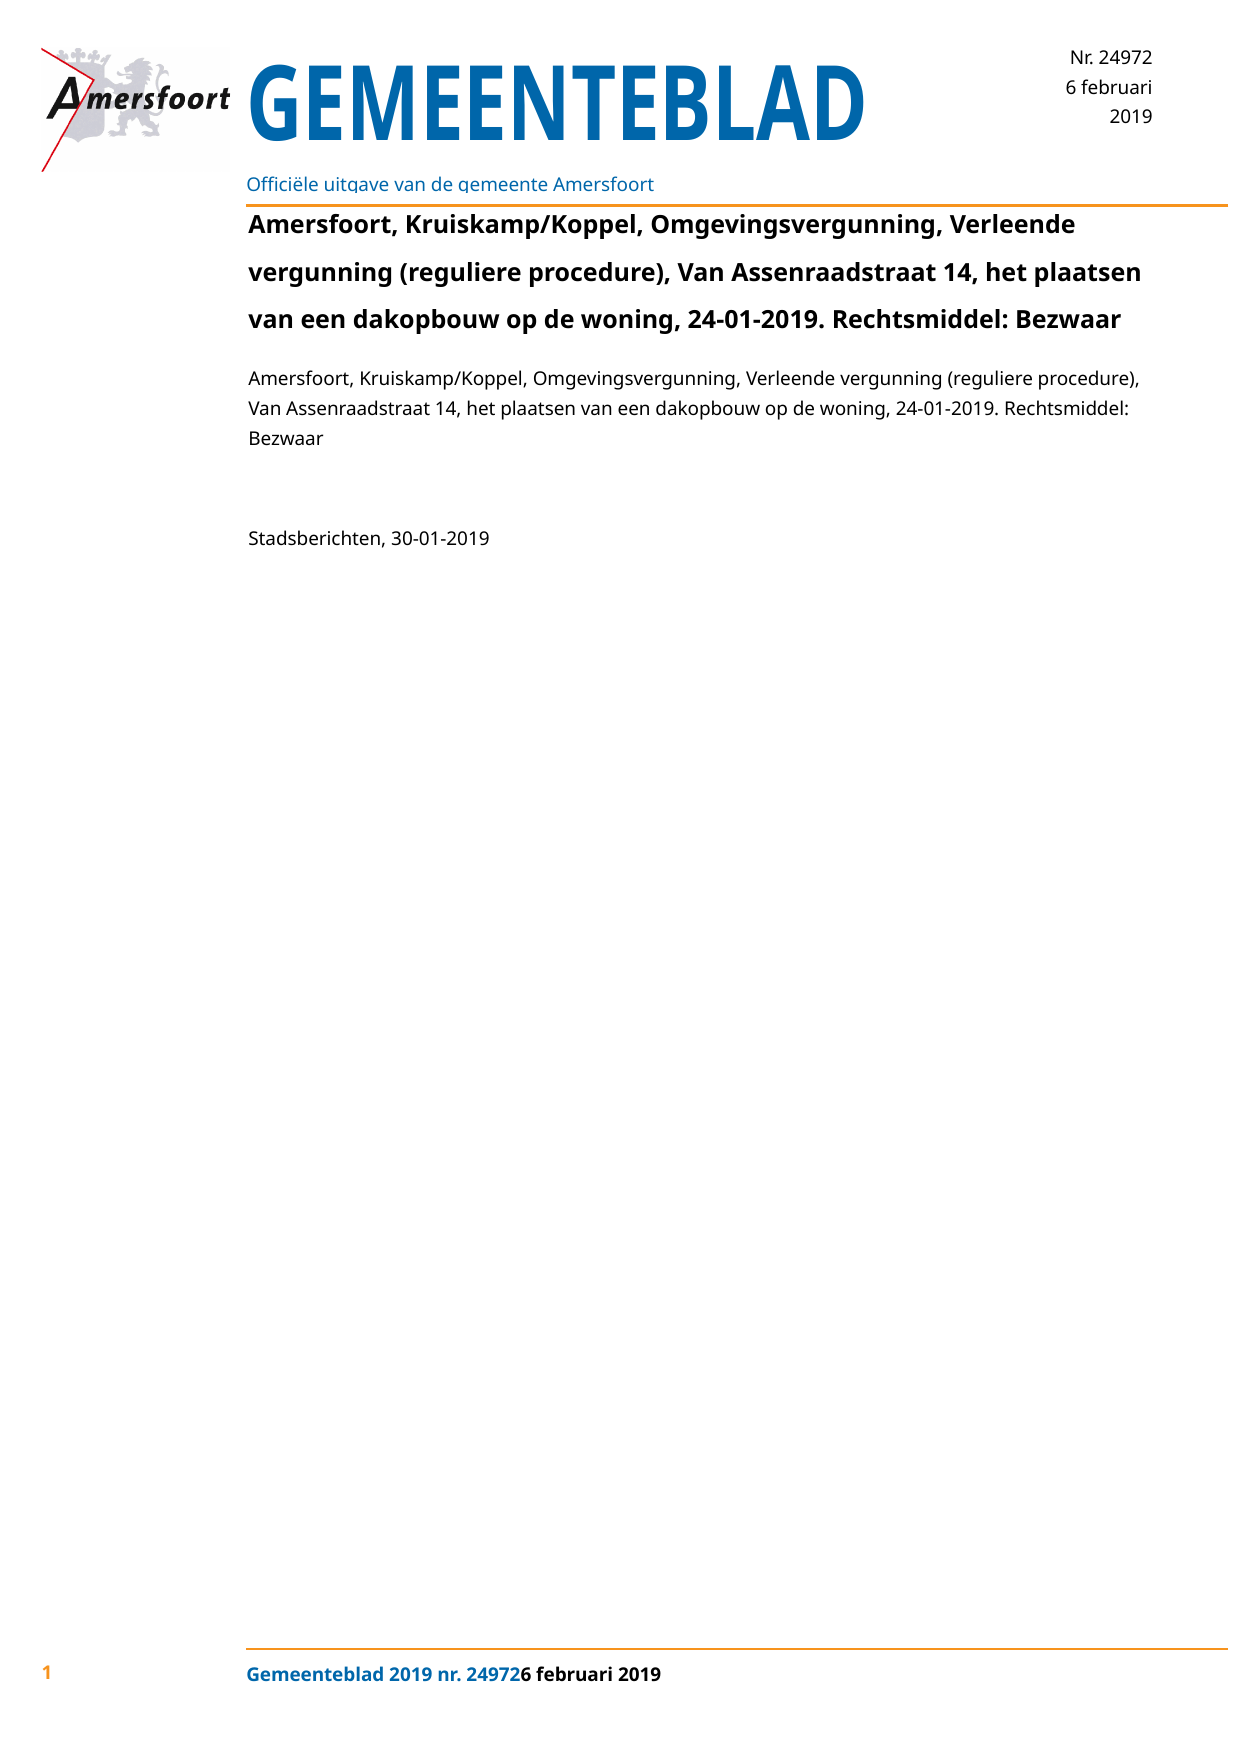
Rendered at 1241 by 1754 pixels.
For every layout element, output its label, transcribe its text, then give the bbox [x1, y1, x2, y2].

picture [41, 47, 231, 172]
text Amersfoort, Kruiskamp/Koppel, Omgevingsvergunning, Verleende vergunning (reguliere procedure), Van Assenraadstraat 14, het plaatsen van een dakopbouw op de woning, 24-01-2019. Rechtsmiddel: Bezwaar [248, 366, 1152, 450]
text Amersfoort, Kruiskamp/Koppel, Omgevingsvergunning, Verleende vergunning (reguliere procedure), Van Assenraadstraat 14, het plaatsen van een dakopbouw op de woning, 24-01-2019. Rechtsmiddel: Bezwaar [248, 207, 1152, 336]
text Stadsberichten, 30-01-2019 [248, 526, 1152, 551]
